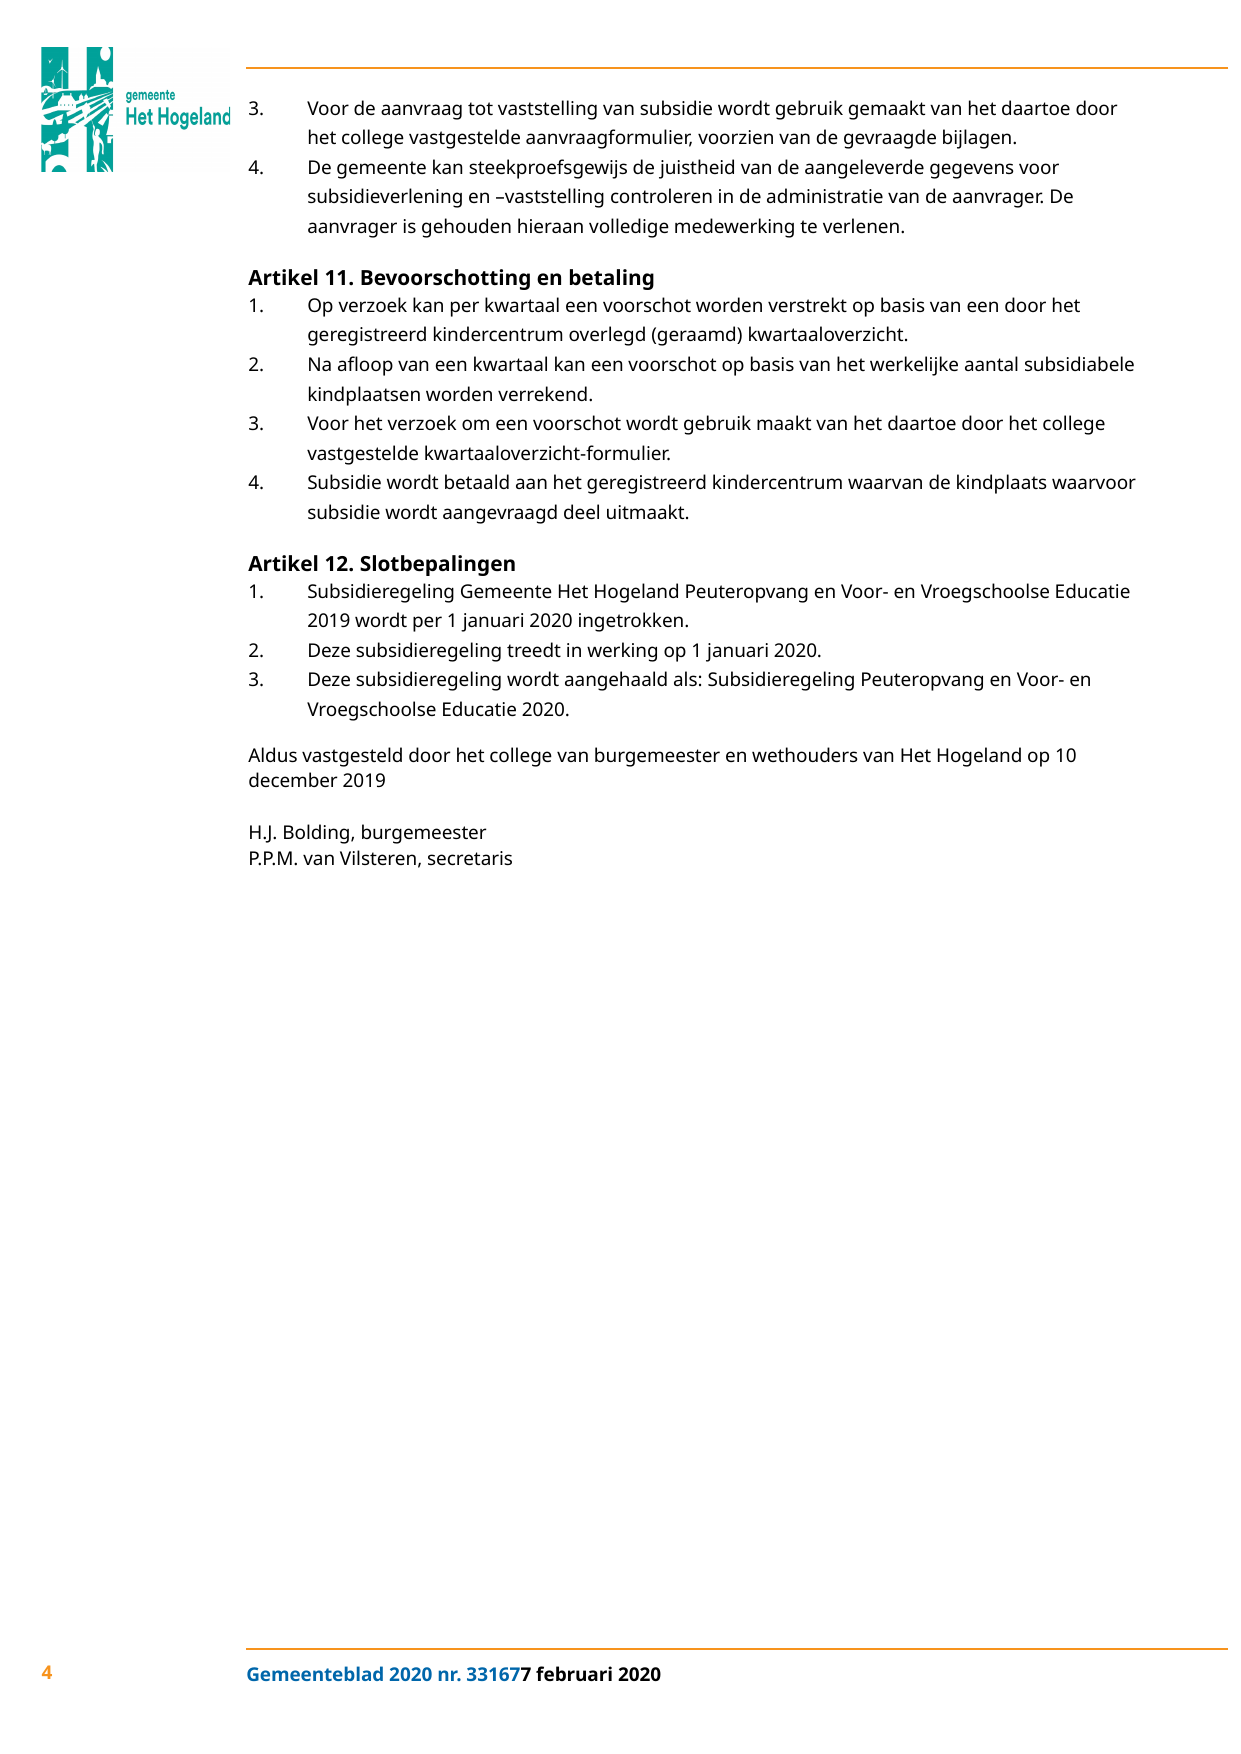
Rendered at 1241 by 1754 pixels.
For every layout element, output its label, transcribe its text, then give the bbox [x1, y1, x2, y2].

picture [41, 47, 231, 172]
text H.J. Bolding, burgemeester [248, 819, 1152, 845]
list Subsidieregeling Gemeente Het Hogeland Peuteropvang en Voor- en Vroegschoolse Educatie 2019 wordt per 1 januari 2020 ingetrokken. [248, 578, 1152, 633]
list Op verzoek kan per kwartaal een voorschot worden verstrekt op basis van een door het geregistreerd kindercentrum overlegd (geraamd) kwartaaloverzicht. [248, 292, 1152, 347]
list Deze subsidieregeling treedt in werking op 1 januari 2020. [248, 637, 1152, 663]
text Artikel 11. Bevoorschotting en betaling [248, 263, 1152, 292]
list De gemeente kan steekproefsgewijs de juistheid van de aangeleverde gegevens voor subsidieverlening en –vaststelling controleren in de administratie van de aanvrager. De aanvrager is gehouden hieraan volledige medewerking te verlenen. [248, 154, 1152, 239]
list Subsidie wordt betaald aan het geregistreerd kindercentrum waarvan de kindplaats waarvoor subsidie wordt aangevraagd deel uitmaakt. [248, 469, 1152, 525]
list Deze subsidieregeling wordt aangehaald als: Subsidieregeling Peuteropvang en Voor- en Vroegschoolse Educatie 2020. [248, 667, 1152, 722]
list Voor de aanvraag tot vaststelling van subsidie wordt gebruik gemaakt van het daartoe door het college vastgestelde aanvraagformulier, voorzien van de gevraagde bijlagen. [248, 95, 1152, 150]
text Artikel 12. Slotbepalingen [248, 549, 1152, 578]
text Aldus vastgesteld door het college van burgemeester en wethouders van Het Hogeland op 10 december 2019 [248, 742, 1152, 793]
text P.P.M. van Vilsteren, secretaris [248, 845, 1152, 871]
list Voor het verzoek om een voorschot wordt gebruik maakt van het daartoe door het college vastgestelde kwartaaloverzicht-formulier. [248, 410, 1152, 466]
list Na afloop van een kwartaal kan een voorschot op basis van het werkelijke aantal subsidiabele kindplaatsen worden verrekend. [248, 351, 1152, 406]
